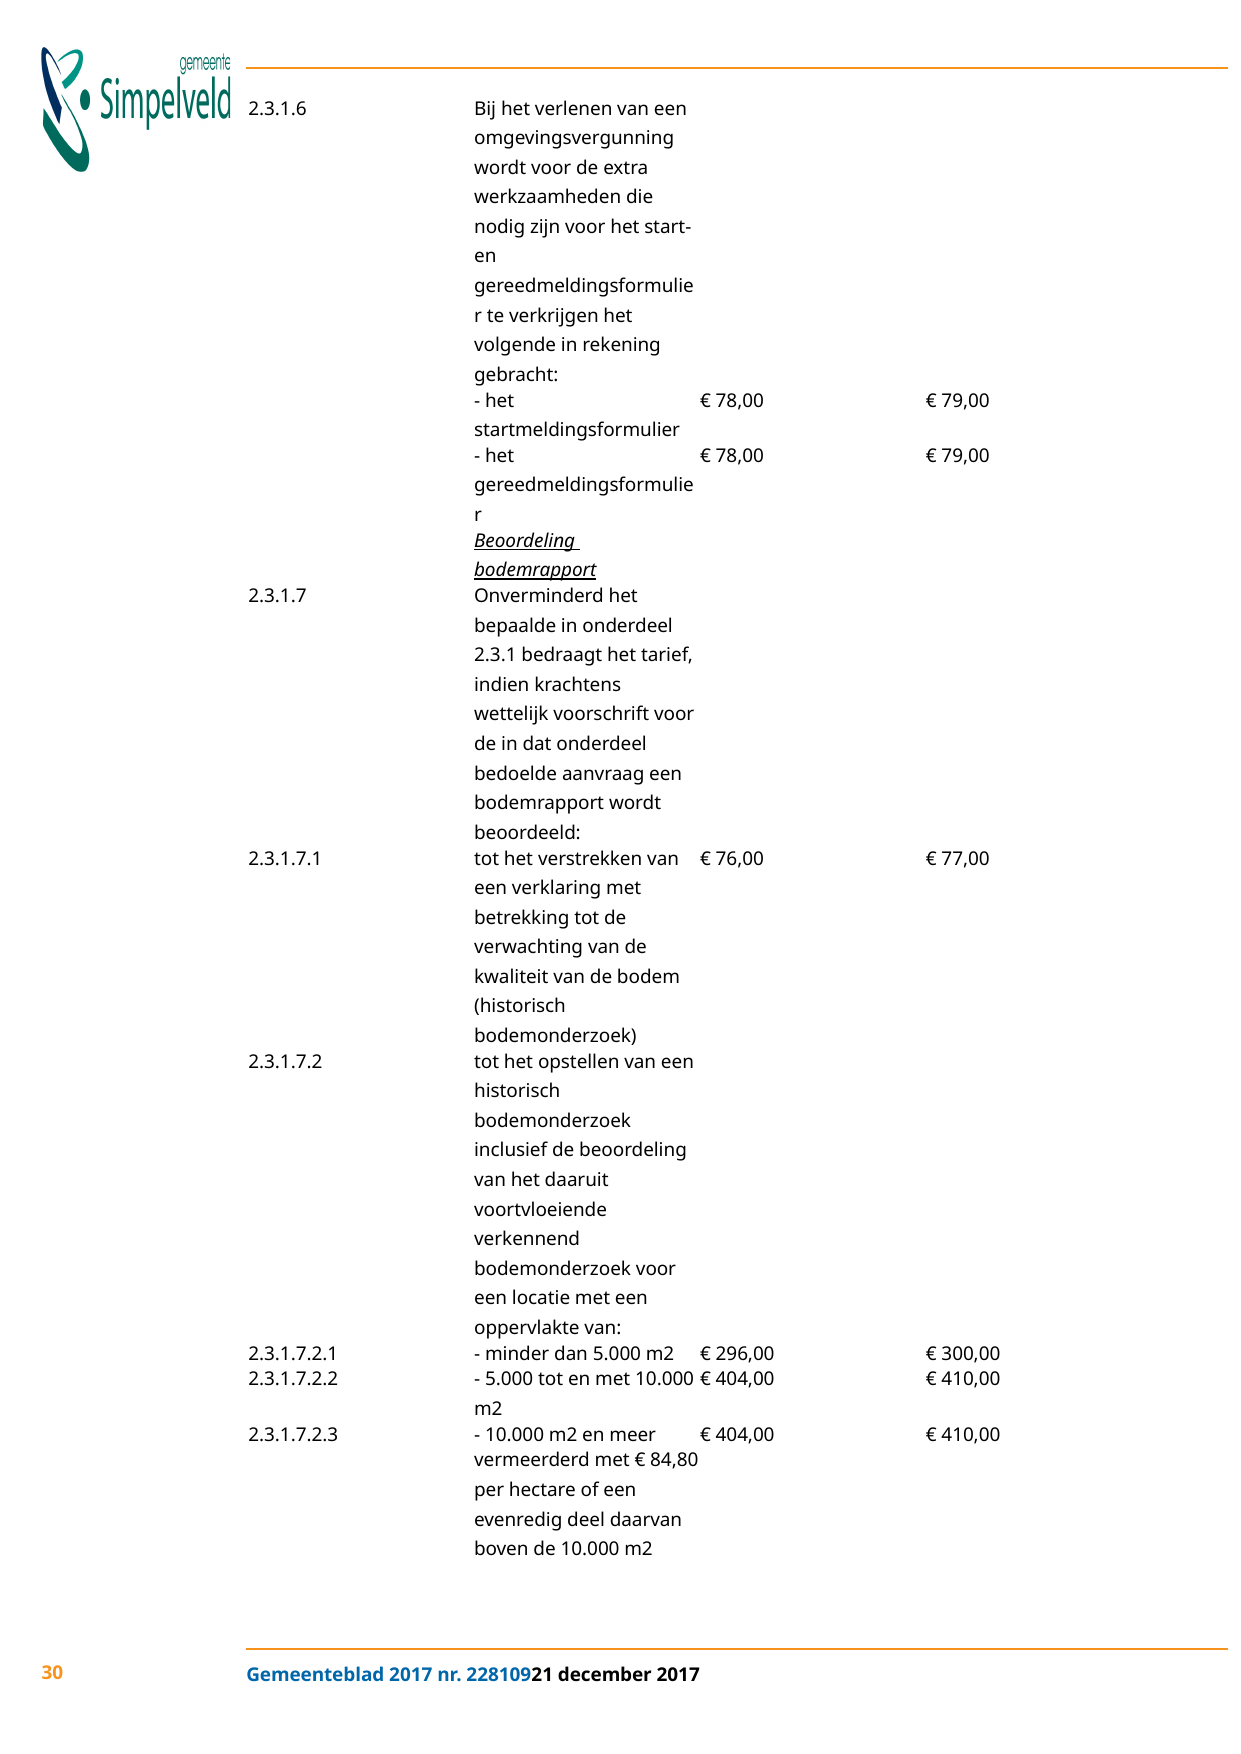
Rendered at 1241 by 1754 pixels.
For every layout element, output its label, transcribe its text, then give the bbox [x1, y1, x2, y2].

table_cell Beoordeling bodemrapport [474, 527, 700, 582]
table_cell [926, 1447, 1152, 1561]
table_cell [926, 1048, 1152, 1340]
table_cell 2.3.1.7 [248, 582, 474, 845]
table_cell [700, 582, 926, 845]
table_cell vermeerderd met € 84,80 per hectare of een evenredig deel daarvan boven de 10.000 m2 [474, 1447, 700, 1561]
table_cell - minder dan 5.000 m2 [474, 1340, 700, 1366]
table_cell 2.3.1.7.2.2 [248, 1366, 474, 1421]
table_cell 2.3.1.7.2.3 [248, 1421, 474, 1447]
table_cell 2.3.1.6 [248, 95, 474, 387]
table_cell [926, 582, 1152, 845]
table_cell [926, 527, 1152, 582]
table_cell Onverminderd het bepaalde in onderdeel 2.3.1 bedraagt het tarief, indien krachtens wettelijk voorschrift voor de in dat onderdeel bedoelde aanvraag een bodemrapport wordt beoordeeld: [474, 582, 700, 845]
table_cell € 404,00 [700, 1421, 926, 1447]
table_cell [248, 442, 474, 527]
table_cell € 78,00 [700, 387, 926, 442]
picture [41, 47, 231, 172]
table_cell 2.3.1.7.2.1 [248, 1340, 474, 1366]
table_cell € 77,00 [926, 845, 1152, 1048]
table_cell [700, 1048, 926, 1340]
table_cell [926, 95, 1152, 387]
table_cell - 10.000 m2 en meer [474, 1421, 700, 1447]
table_cell 2.3.1.7.2 [248, 1048, 474, 1340]
table_cell Bij het verlenen van een omgevingsvergunning wordt voor de extra werkzaamheden die nodig zijn voor het start- en gereedmeldingsformulier te verkrijgen het volgende in rekening gebracht: [474, 95, 700, 387]
table_cell tot het opstellen van een historisch bodemonderzoek inclusief de beoordeling van het daaruit voortvloeiende verkennend bodemonderzoek voor een locatie met een oppervlakte van: [474, 1048, 700, 1340]
table_cell - het gereedmeldingsformulier [474, 442, 700, 527]
table_cell € 79,00 [926, 387, 1152, 442]
table_cell [700, 527, 926, 582]
table_cell [700, 95, 926, 387]
table_cell € 76,00 [700, 845, 926, 1048]
table_cell € 79,00 [926, 442, 1152, 527]
table_cell € 410,00 [926, 1366, 1152, 1421]
table_cell [248, 527, 474, 582]
table_cell [248, 387, 474, 442]
table_cell € 296,00 [700, 1340, 926, 1366]
table_cell - 5.000 tot en met 10.000 m2 [474, 1366, 700, 1421]
table_cell [700, 1447, 926, 1561]
table_cell € 300,00 [926, 1340, 1152, 1366]
table_cell € 404,00 [700, 1366, 926, 1421]
table_cell - het startmeldingsformulier [474, 387, 700, 442]
table_cell € 78,00 [700, 442, 926, 527]
table_cell tot het verstrekken van een verklaring met betrekking tot de verwachting van de kwaliteit van de bodem (historisch bodemonderzoek) [474, 845, 700, 1048]
table_cell [248, 1447, 474, 1561]
table_cell € 410,00 [926, 1421, 1152, 1447]
table_cell 2.3.1.7.1 [248, 845, 474, 1048]
